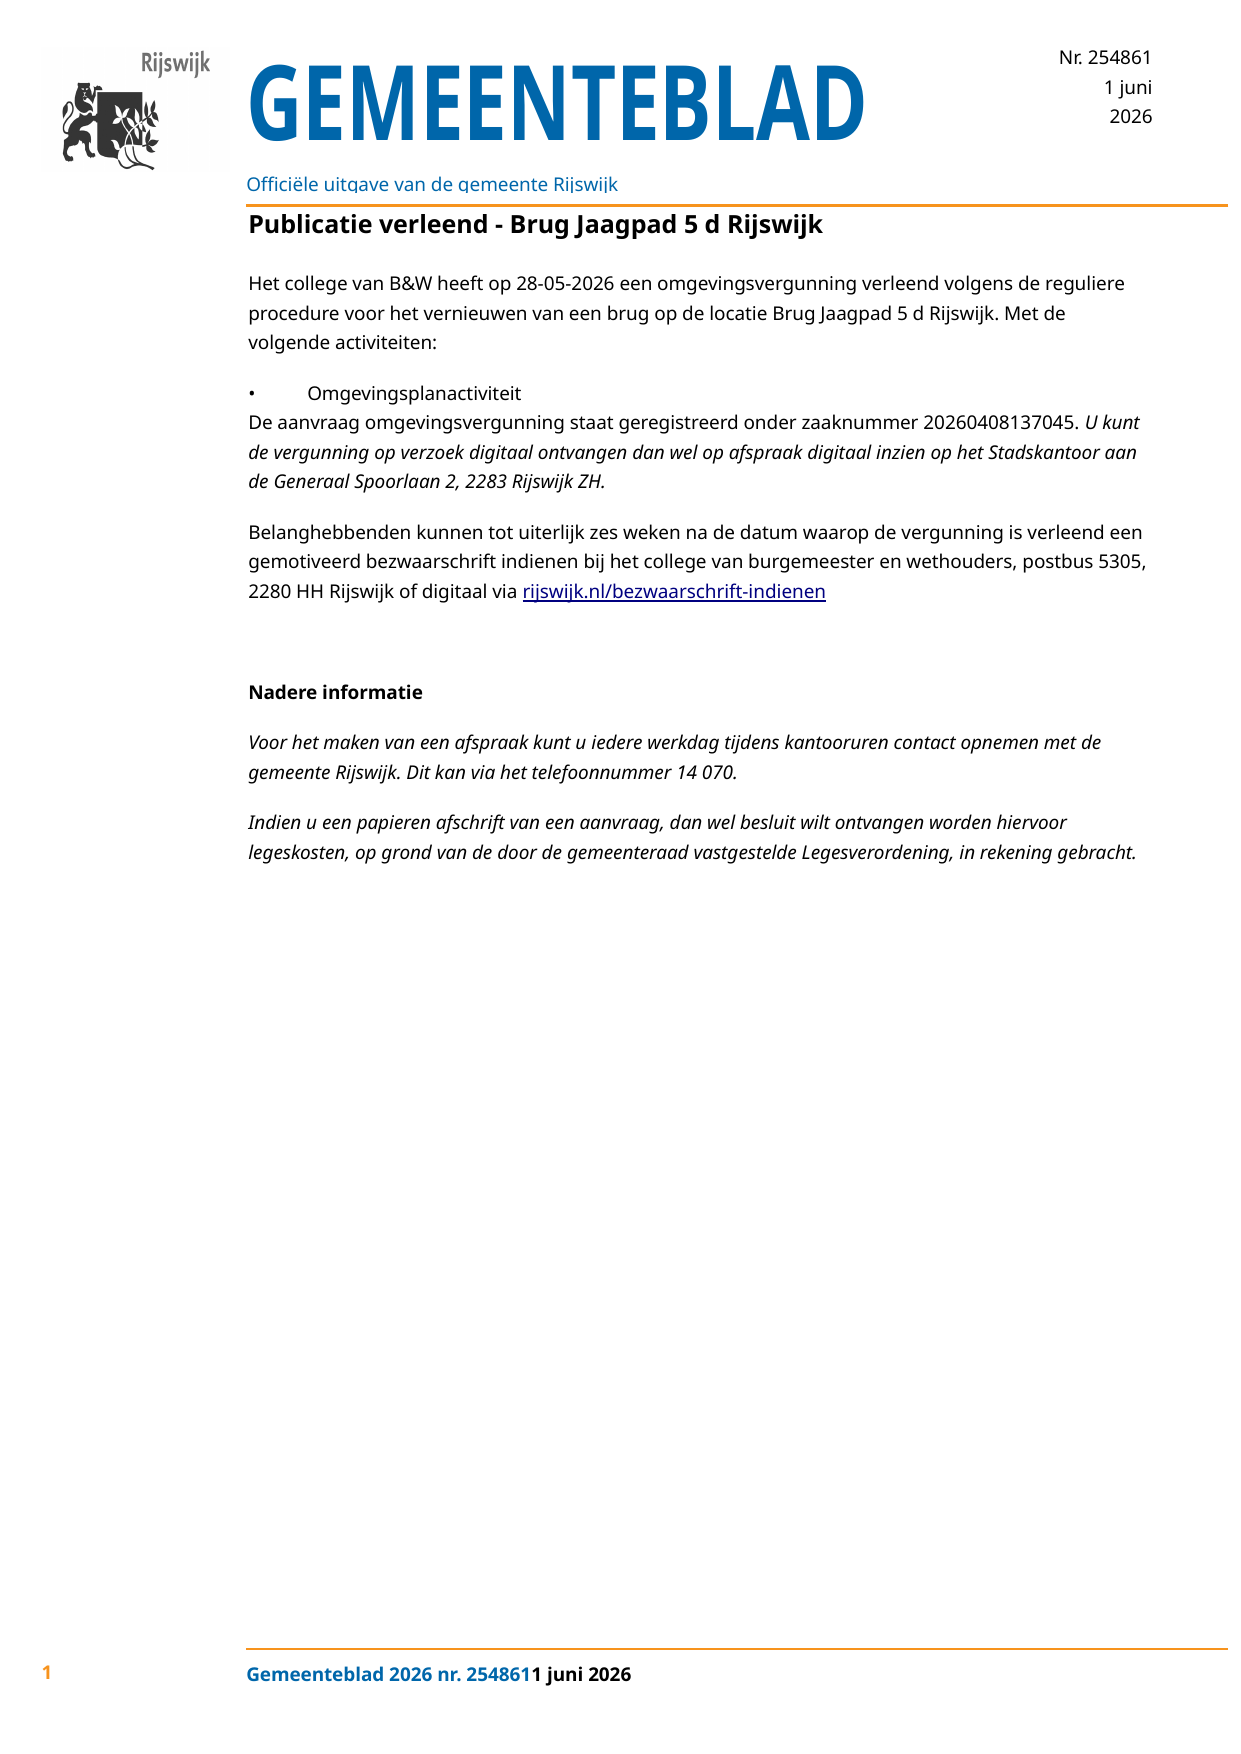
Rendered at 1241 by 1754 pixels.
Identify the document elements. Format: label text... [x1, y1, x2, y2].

text Voor het maken van een afspraak kunt u iedere werkdag tijdens kantooruren contact opnemen met de gemeente Rijswijk. Dit kan via het telefoonnummer 14 070. [248, 729, 1152, 785]
text Belanghebbenden kunnen tot uiterlijk zes weken na de datum waarop de vergunning is verleend een gemotiveerd bezwaarschrift indienen bij het college van burgemeester en wethouders, postbus 5305, 2280 HH Rijswijk of digitaal via rijswijk.nl/bezwaarschrift-indienen [248, 519, 1152, 604]
text Nadere informatie [248, 679, 1152, 705]
text Publicatie verleend - Brug Jaagpad 5 d Rijswijk [248, 207, 1152, 241]
list Omgevingsplanactiviteit [248, 380, 1152, 406]
picture [41, 47, 231, 172]
text De aanvraag omgevingsvergunning staat geregistreerd onder zaaknummer 20260408137045. U kunt de vergunning op verzoek digitaal ontvangen dan wel op afspraak digitaal inzien op het Stadskantoor aan de Generaal Spoorlaan 2, 2283 Rijswijk ZH. [248, 409, 1152, 494]
text Het college van B&W heeft op 28-05-2026 een omgevingsvergunning verleend volgens de reguliere procedure voor het vernieuwen van een brug op de locatie Brug Jaagpad 5 d Rijswijk. Met de volgende activiteiten: [248, 270, 1152, 355]
text Indien u een papieren afschrift van een aanvraag, dan wel besluit wilt ontvangen worden hiervoor legeskosten, op grond van de door de gemeenteraad vastgestelde Legesverordening, in rekening gebracht. [248, 809, 1152, 865]
